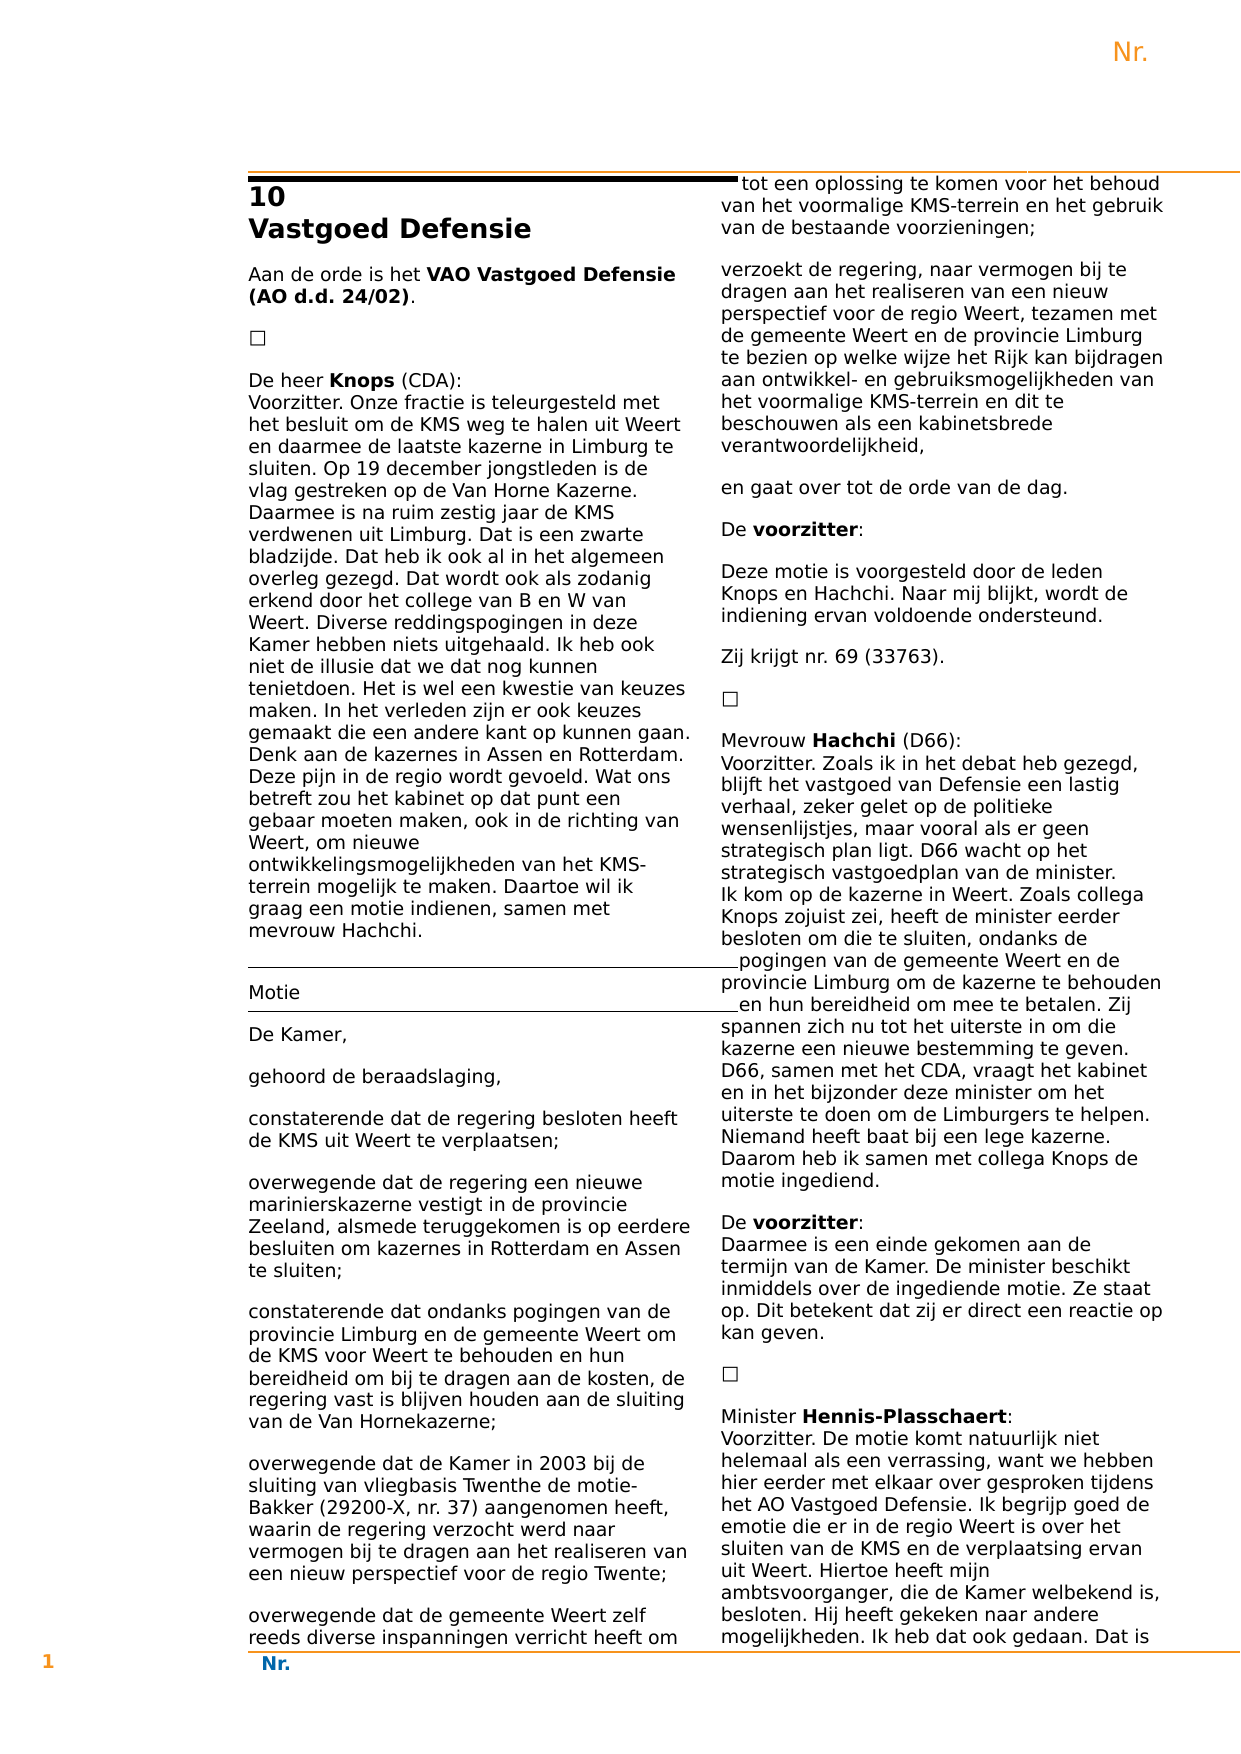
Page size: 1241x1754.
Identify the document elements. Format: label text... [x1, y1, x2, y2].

text Daarmee is een einde gekomen aan de termijn van de Kamer. De minister beschikt inmiddels over de ingediende motie. Ze staat op. Dit betekent dat zij er direct een reactie op kan geven. [721, 1234, 1163, 1344]
text ⬜ [721, 1364, 1163, 1386]
text en gaat over tot de orde van de dag. [721, 477, 1163, 498]
text De voorzitter: [721, 518, 1163, 541]
text constaterende dat ondanks pogingen van de provincie Limburg en de gemeente Weert om de KMS voor Weert te behouden en hun bereidheid om bij te dragen aan de kosten, de regering vast is blijven houden aan de sluiting van de Van Hornekazerne; [248, 1301, 691, 1433]
text ⬜ [248, 328, 691, 350]
text Minister Hennis-Plasschaert: [721, 1406, 1163, 1428]
text Voorzitter. Zoals ik in het debat heb gezegd, blijft het vastgoed van Defensie een lastig verhaal, zeker gelet op de politieke wensenlijstjes, maar vooral als er geen strategisch plan ligt. D66 wacht op het strategisch vastgoedplan van de minister. [721, 752, 1163, 884]
text Deze pijn in de regio wordt gevoeld. Wat ons betreft zou het kabinet op dat punt een gebaar moeten maken, ook in de richting van Weert, om nieuwe ontwikkelingsmogelijkheden van het KMS-terrein mogelijk te maken. Daartoe wil ik graag een motie indienen, samen met mevrouw Hachchi. [248, 766, 691, 942]
text De voorzitter: [721, 1212, 1163, 1234]
text verzoekt de regering, naar vermogen bij te dragen aan het realiseren van een nieuw perspectief voor de regio Weert, tezamen met de gemeente Weert en de provincie Limburg te bezien op welke wijze het Rijk kan bijdragen aan ontwikkel- en gebruiksmogelijkheden van het voormalige KMS-terrein en dit te beschouwen als een kabinetsbrede verantwoordelijkheid, [721, 259, 1163, 457]
text ⬜ [721, 688, 1163, 710]
text overwegende dat de regering een nieuwe marinierskazerne vestigt in de provincie Zeeland, alsmede teruggekomen is op eerdere besluiten om kazernes in Rotterdam en Assen te sluiten; [248, 1172, 691, 1281]
text Motie [248, 982, 691, 1004]
text gehoord de beraadslaging, [248, 1066, 691, 1088]
text Ik kom op de kazerne in Weert. Zoals collega Knops zojuist zei, heeft de minister eerder besloten om die te sluiten, ondanks de pogingen van de gemeente Weert en de provincie Limburg om de kazerne te behouden en hun bereidheid om mee te betalen. Zij spannen zich nu tot het uiterste in om die kazerne een nieuwe bestemming te geven. D66, samen met het CDA, vraagt het kabinet en in het bijzonder deze minister om het uiterste te doen om de Limburgers te helpen. Niemand heeft baat bij een lege kazerne. Daarom heb ik samen met collega Knops de motie ingediend. [721, 884, 1163, 1192]
text De Kamer, [248, 1024, 691, 1046]
text Voorzitter. Onze fractie is teleurgesteld met het besluit om de KMS weg te halen uit Weert en daarmee de laatste kazerne in Limburg te sluiten. Op 19 december jongstleden is de vlag gestreken op de Van Horne Kazerne. Daarmee is na ruim zestig jaar de KMS verdwenen uit Limburg. Dat is een zwarte bladzijde. Dat heb ik ook al in het algemeen overleg gezegd. Dat wordt ook als zodanig erkend door het college van B en W van Weert. Diverse reddingspogingen in deze Kamer hebben niets uitgehaald. Ik heb ook niet de illusie dat we dat nog kunnen tenietdoen. Het is wel een kwestie van keuzes maken. In het verleden zijn er ook keuzes gemaakt die een andere kant op kunnen gaan. Denk aan de kazernes in Assen en Rotterdam. [248, 392, 691, 766]
text Mevrouw Hachchi (D66): [721, 730, 1163, 752]
text overwegende dat de gemeente Weert zelf reeds diverse inspanningen verricht heeft om [248, 1605, 691, 1649]
text Zij krijgt nr. 69 (33763). [721, 646, 1163, 668]
text overwegende dat de Kamer in 2003 bij de sluiting van vliegbasis Twenthe de motie-Bakker (29200-X, nr. 37) aangenomen heeft, waarin de regering verzocht werd naar vermogen bij te dragen aan het realiseren van een nieuw perspectief voor de regio Twente; [248, 1453, 691, 1585]
text Aan de orde is het VAO Vastgoed Defensie (AO d.d. 24/02). [248, 264, 691, 308]
text constaterende dat de regering besloten heeft de KMS uit Weert te verplaatsen; [248, 1108, 691, 1152]
title 10 Vastgoed Defensie [248, 182, 691, 244]
text Deze motie is voorgesteld door de leden Knops en Hachchi. Naar mij blijkt, wordt de indiening ervan voldoende ondersteund. [721, 561, 1163, 626]
text Voorzitter. De motie komt natuurlijk niet helemaal als een verrassing, want we hebben hier eerder met elkaar over gesproken tijdens het AO Vastgoed Defensie. Ik begrijp goed de emotie die er in de regio Weert is over het sluiten van de KMS en de verplaatsing ervan uit Weert. Hiertoe heeft mijn ambtsvoorganger, die de Kamer welbekend is, besloten. Hij heeft gekeken naar andere mogelijkheden. Ik heb dat ook gedaan. Dat is [721, 1428, 1163, 1648]
text tot een oplossing te komen voor het behoud van het voormalige KMS-terrein en het gebruik van de bestaande voorzieningen; [721, 173, 1163, 239]
text De heer Knops (CDA): [248, 370, 691, 392]
